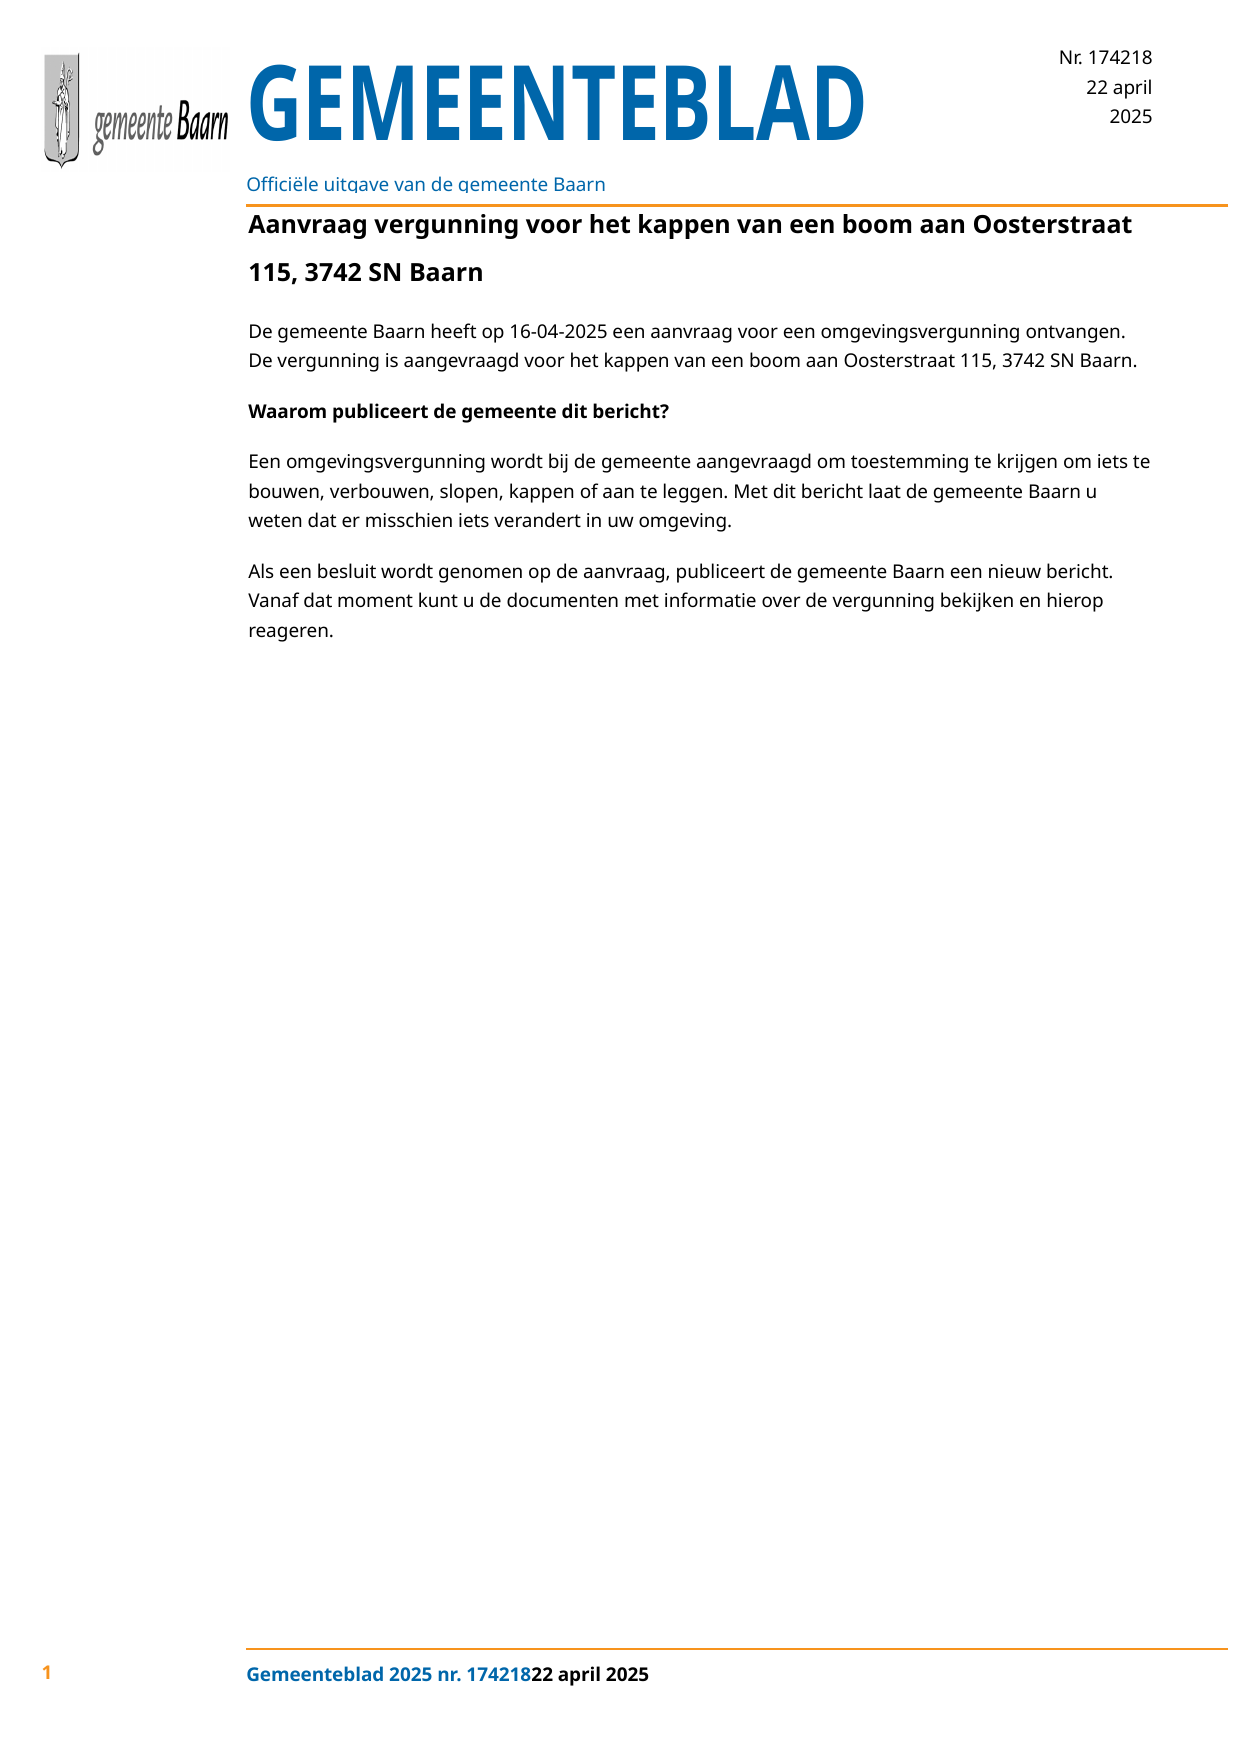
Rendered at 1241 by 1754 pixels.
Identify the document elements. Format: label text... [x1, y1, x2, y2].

text Een omgevingsvergunning wordt bij de gemeente aangevraagd om toestemming te krijgen om iets te bouwen, verbouwen, slopen, kappen of aan te leggen. Met dit bericht laat de gemeente Baarn u weten dat er misschien iets verandert in uw omgeving. [248, 448, 1152, 533]
text De gemeente Baarn heeft op 16-04-2025 een aanvraag voor een omgevingsvergunning ontvangen. De vergunning is aangevraagd voor het kappen van een boom aan Oosterstraat 115, 3742 SN Baarn. [248, 318, 1152, 373]
picture [41, 47, 231, 172]
text Waarom publiceert de gemeente dit bericht? [248, 398, 1152, 424]
text Aanvraag vergunning voor het kappen van een boom aan Oosterstraat 115, 3742 SN Baarn [248, 207, 1152, 288]
text Als een besluit wordt genomen op de aanvraag, publiceert de gemeente Baarn een nieuw bericht. Vanaf dat moment kunt u de documenten met informatie over de vergunning bekijken en hierop reageren. [248, 558, 1152, 643]
